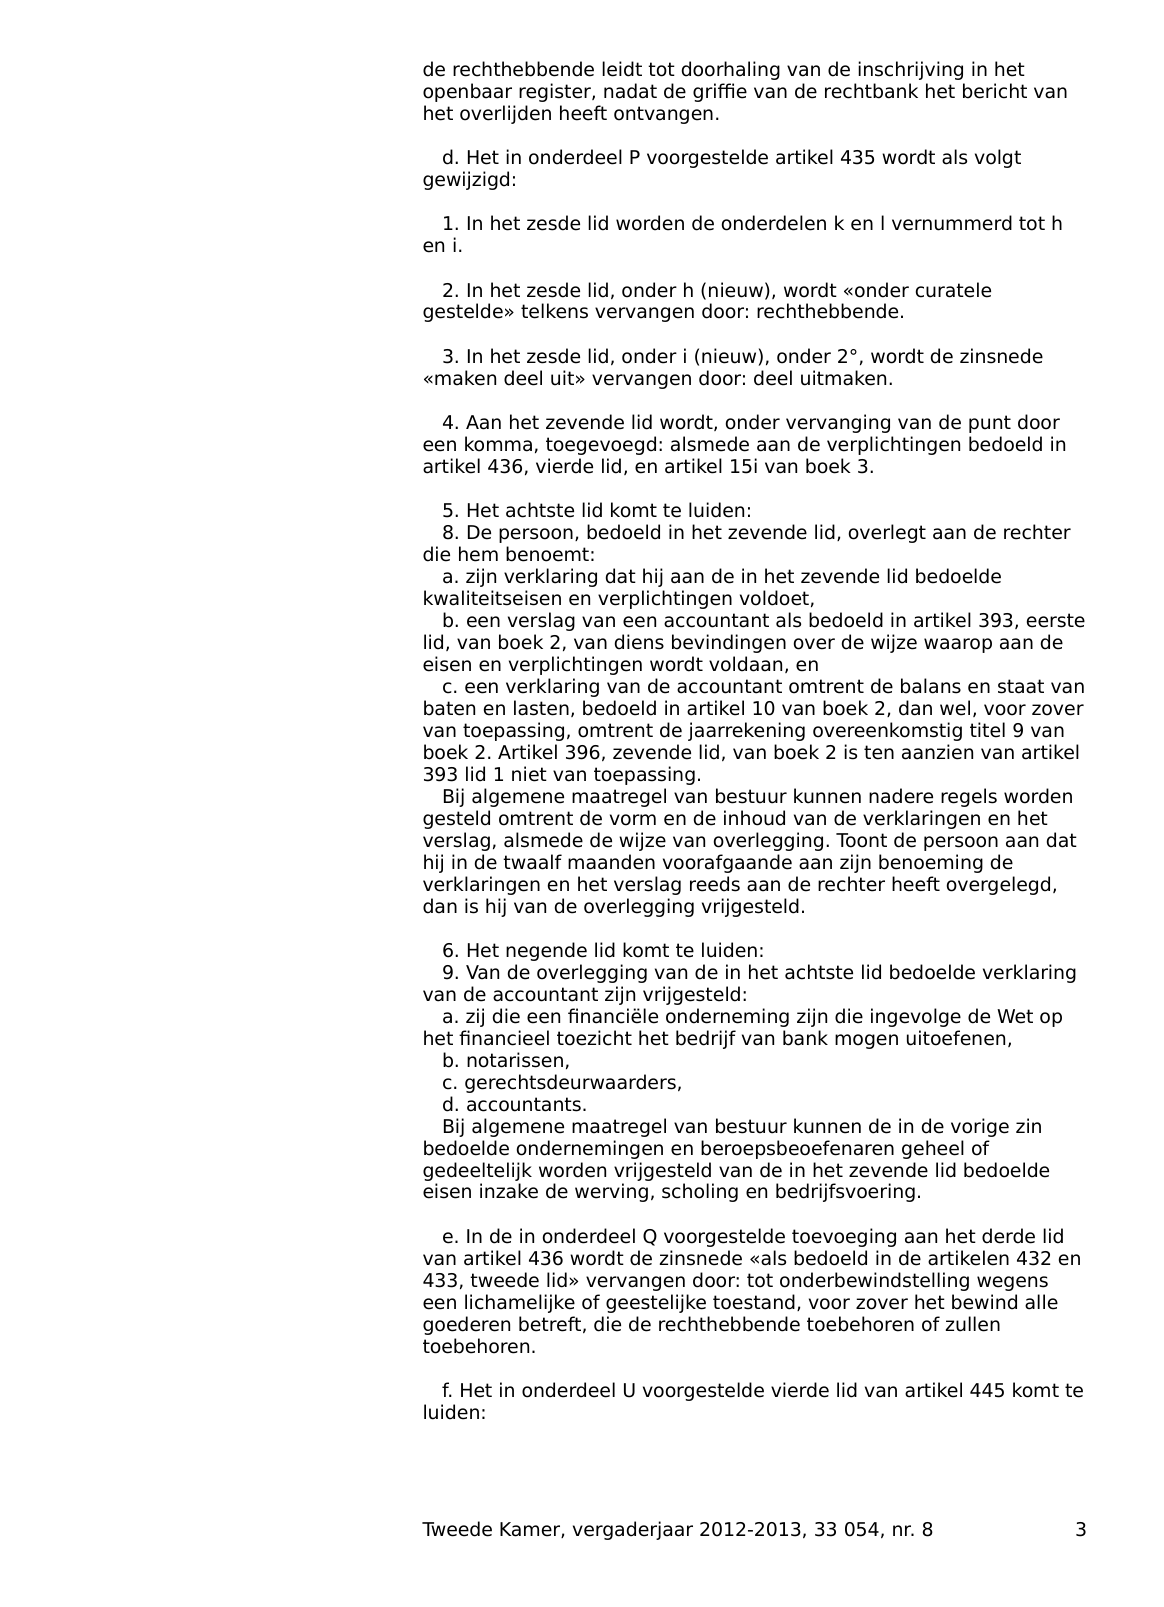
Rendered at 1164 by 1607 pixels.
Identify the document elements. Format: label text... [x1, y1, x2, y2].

text de rechthebbende leidt tot doorhaling van de inschrijving in het openbaar register, nadat de griffie van de rechtbank het bericht van het overlijden heeft ontvangen. [422, 59, 1087, 125]
text a. zijn verklaring dat hij aan de in het zevende lid bedoelde kwaliteitseisen en verplichtingen voldoet, [422, 566, 1087, 610]
text f. Het in onderdeel U voorgestelde vierde lid van artikel 445 komt te luiden: [422, 1380, 1087, 1424]
text Bij algemene maatregel van bestuur kunnen nadere regels worden gesteld omtrent de vorm en de inhoud van de verklaringen en het verslag, alsmede de wijze van overlegging. Toont de persoon aan dat hij in de twaalf maanden voorafgaande aan zijn benoeming de verklaringen en het verslag reeds aan de rechter heeft overgelegd, dan is hij van de overlegging vrijgesteld. [422, 786, 1087, 917]
text 2. In het zesde lid, onder h (nieuw), wordt «onder curatele gestelde» telkens vervangen door: rechthebbende. [422, 279, 1087, 323]
text 1. In het zesde lid worden de onderdelen k en l vernummerd tot h en i. [422, 213, 1087, 257]
text 8. De persoon, bedoeld in het zevende lid, overlegt aan de rechter die hem benoemt: [422, 522, 1087, 566]
text d. Het in onderdeel P voorgestelde artikel 435 wordt als volgt gewijzigd: [422, 147, 1087, 191]
text 3. In het zesde lid, onder i (nieuw), onder 2°, wordt de zinsnede «maken deel uit» vervangen door: deel uitmaken. [422, 346, 1087, 389]
text 9. Van de overlegging van de in het achtste lid bedoelde verklaring van de accountant zijn vrijgesteld: [422, 962, 1087, 1006]
text d. accountants. [422, 1093, 1087, 1116]
text e. In de in onderdeel Q voorgestelde toevoeging aan het derde lid van artikel 436 wordt de zinsnede «als bedoeld in de artikelen 432 en 433, tweede lid» vervangen door: tot onderbewindstelling wegens een lichamelijke of geestelijke toestand, voor zover het bewind alle goederen betreft, die de rechthebbende toebehoren of zullen toebehoren. [422, 1226, 1087, 1357]
text 6. Het negende lid komt te luiden: [422, 940, 1087, 962]
text 5. Het achtste lid komt te luiden: [422, 500, 1087, 522]
text c. een verklaring van de accountant omtrent de balans en staat van baten en lasten, bedoeld in artikel 10 van boek 2, dan wel, voor zover van toepassing, omtrent de jaarrekening overeenkomstig titel 9 van boek 2. Artikel 396, zevende lid, van boek 2 is ten aanzien van artikel 393 lid 1 niet van toepassing. [422, 676, 1087, 786]
text a. zij die een financiële onderneming zijn die ingevolge de Wet op het financieel toezicht het bedrijf van bank mogen uitoefenen, [422, 1006, 1087, 1049]
text 4. Aan het zevende lid wordt, onder vervanging van de punt door een komma, toegevoegd: alsmede aan de verplichtingen bedoeld in artikel 436, vierde lid, en artikel 15i van boek 3. [422, 412, 1087, 478]
text c. gerechtsdeurwaarders, [422, 1072, 1087, 1093]
text b. een verslag van een accountant als bedoeld in artikel 393, eerste lid, van boek 2, van diens bevindingen over de wijze waarop aan de eisen en verplichtingen wordt voldaan, en [422, 610, 1087, 676]
text Bij algemene maatregel van bestuur kunnen de in de vorige zin bedoelde ondernemingen en beroepsbeoefenaren geheel of gedeeltelijk worden vrijgesteld van de in het zevende lid bedoelde eisen inzake de werving, scholing en bedrijfsvoering. [422, 1116, 1087, 1203]
text b. notarissen, [422, 1049, 1087, 1072]
